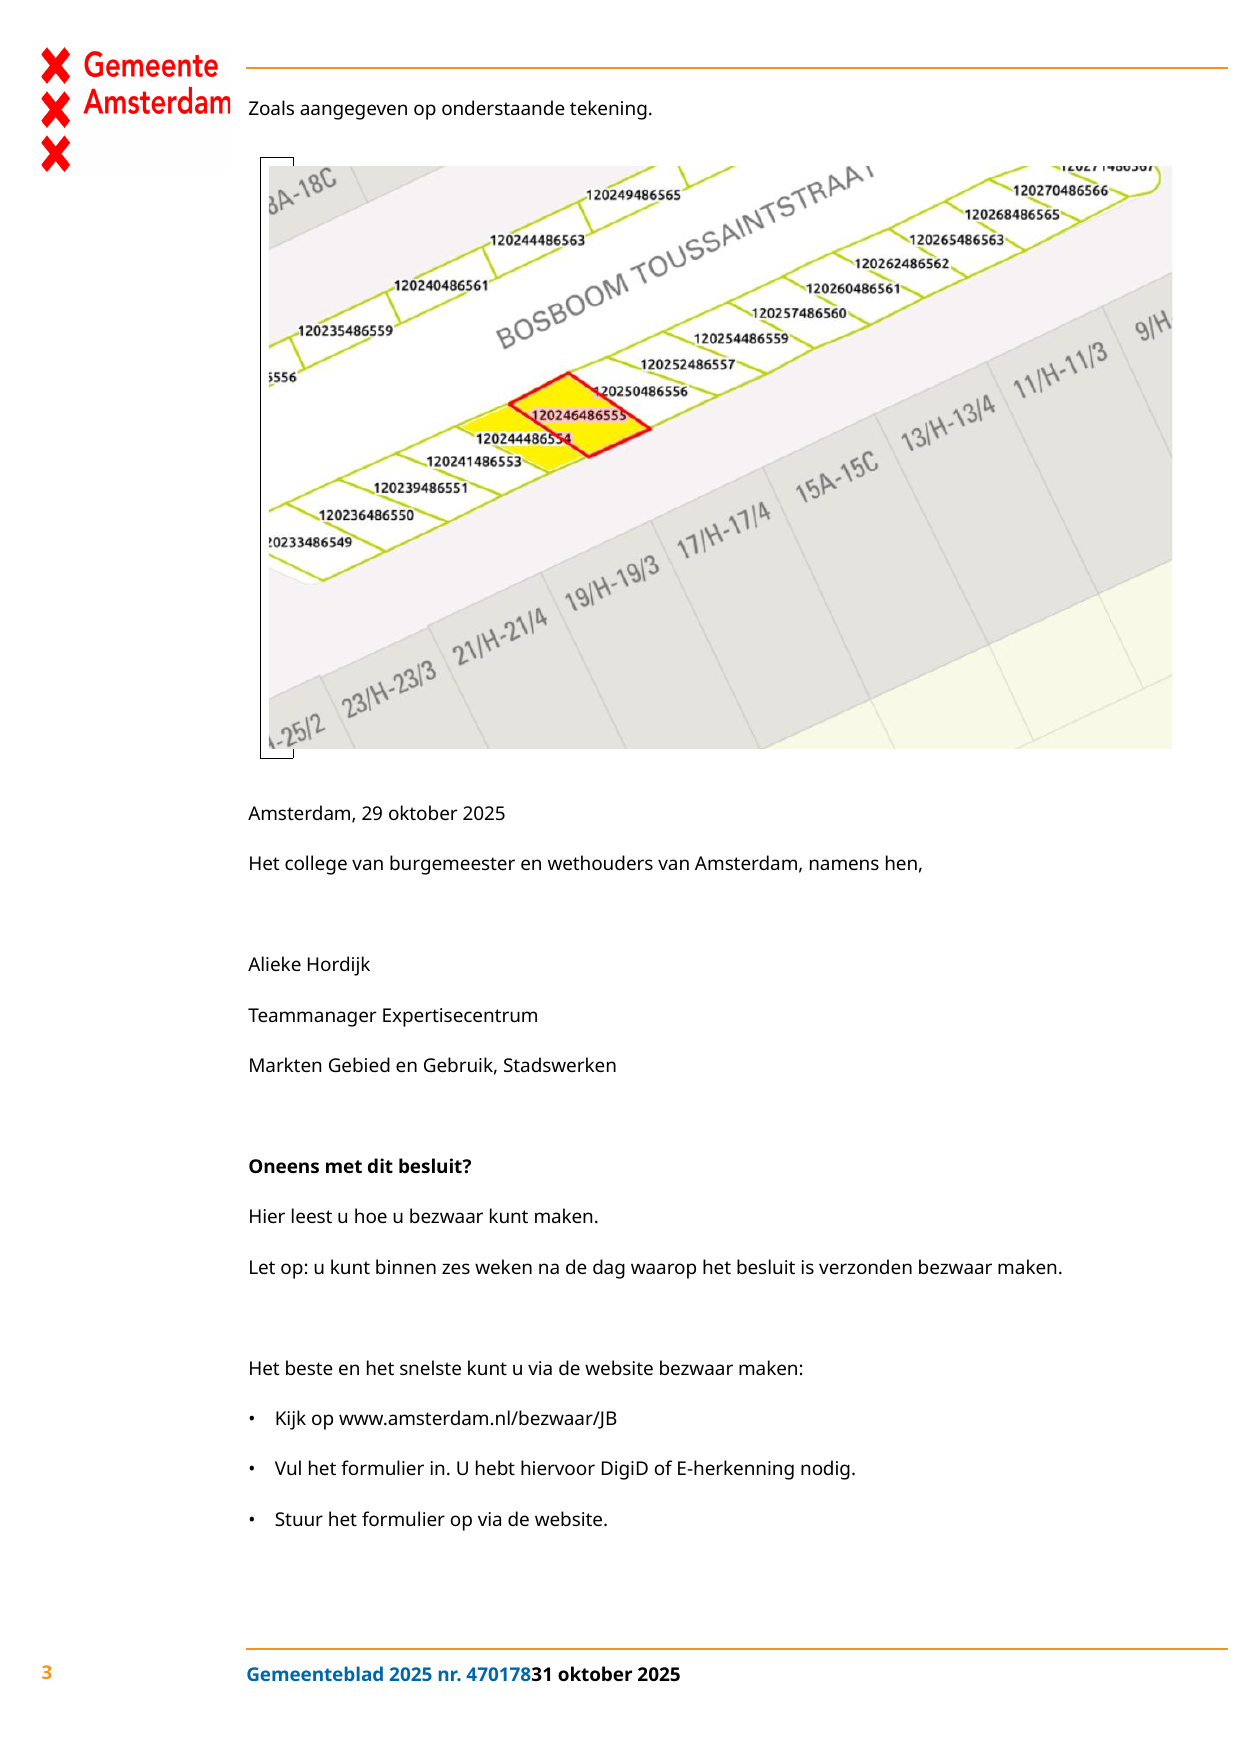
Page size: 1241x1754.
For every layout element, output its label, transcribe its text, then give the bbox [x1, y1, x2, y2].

text Markten Gebied en Gebruik, Stadswerken [248, 1052, 1152, 1078]
text Zoals aangegeven op onderstaande tekening. [248, 95, 1152, 121]
picture [41, 47, 231, 172]
text Let op: u kunt binnen zes weken na de dag waarop het besluit is verzonden bezwaar maken. [248, 1254, 1152, 1280]
text Alieke Hordijk [248, 951, 1152, 977]
text Amsterdam, 29 oktober 2025 [248, 800, 1152, 826]
text Oneens met dit besluit? [248, 1153, 1152, 1179]
text Teammanager Expertisecentrum [248, 1002, 1152, 1028]
text • Kijk op www.amsterdam.nl/bezwaar/JB [248, 1405, 1152, 1431]
text Hier leest u hoe u bezwaar kunt maken. [248, 1203, 1152, 1229]
text • Stuur het formulier op via de website. [248, 1506, 1152, 1532]
text Het beste en het snelste kunt u via de website bezwaar maken: [248, 1355, 1152, 1381]
picture [268, 166, 1173, 749]
text Het college van burgemeester en wethouders van Amsterdam, namens hen, [248, 851, 1152, 876]
text • Vul het formulier in. U hebt hiervoor DigiD of E-herkenning nodig. [248, 1456, 1152, 1481]
